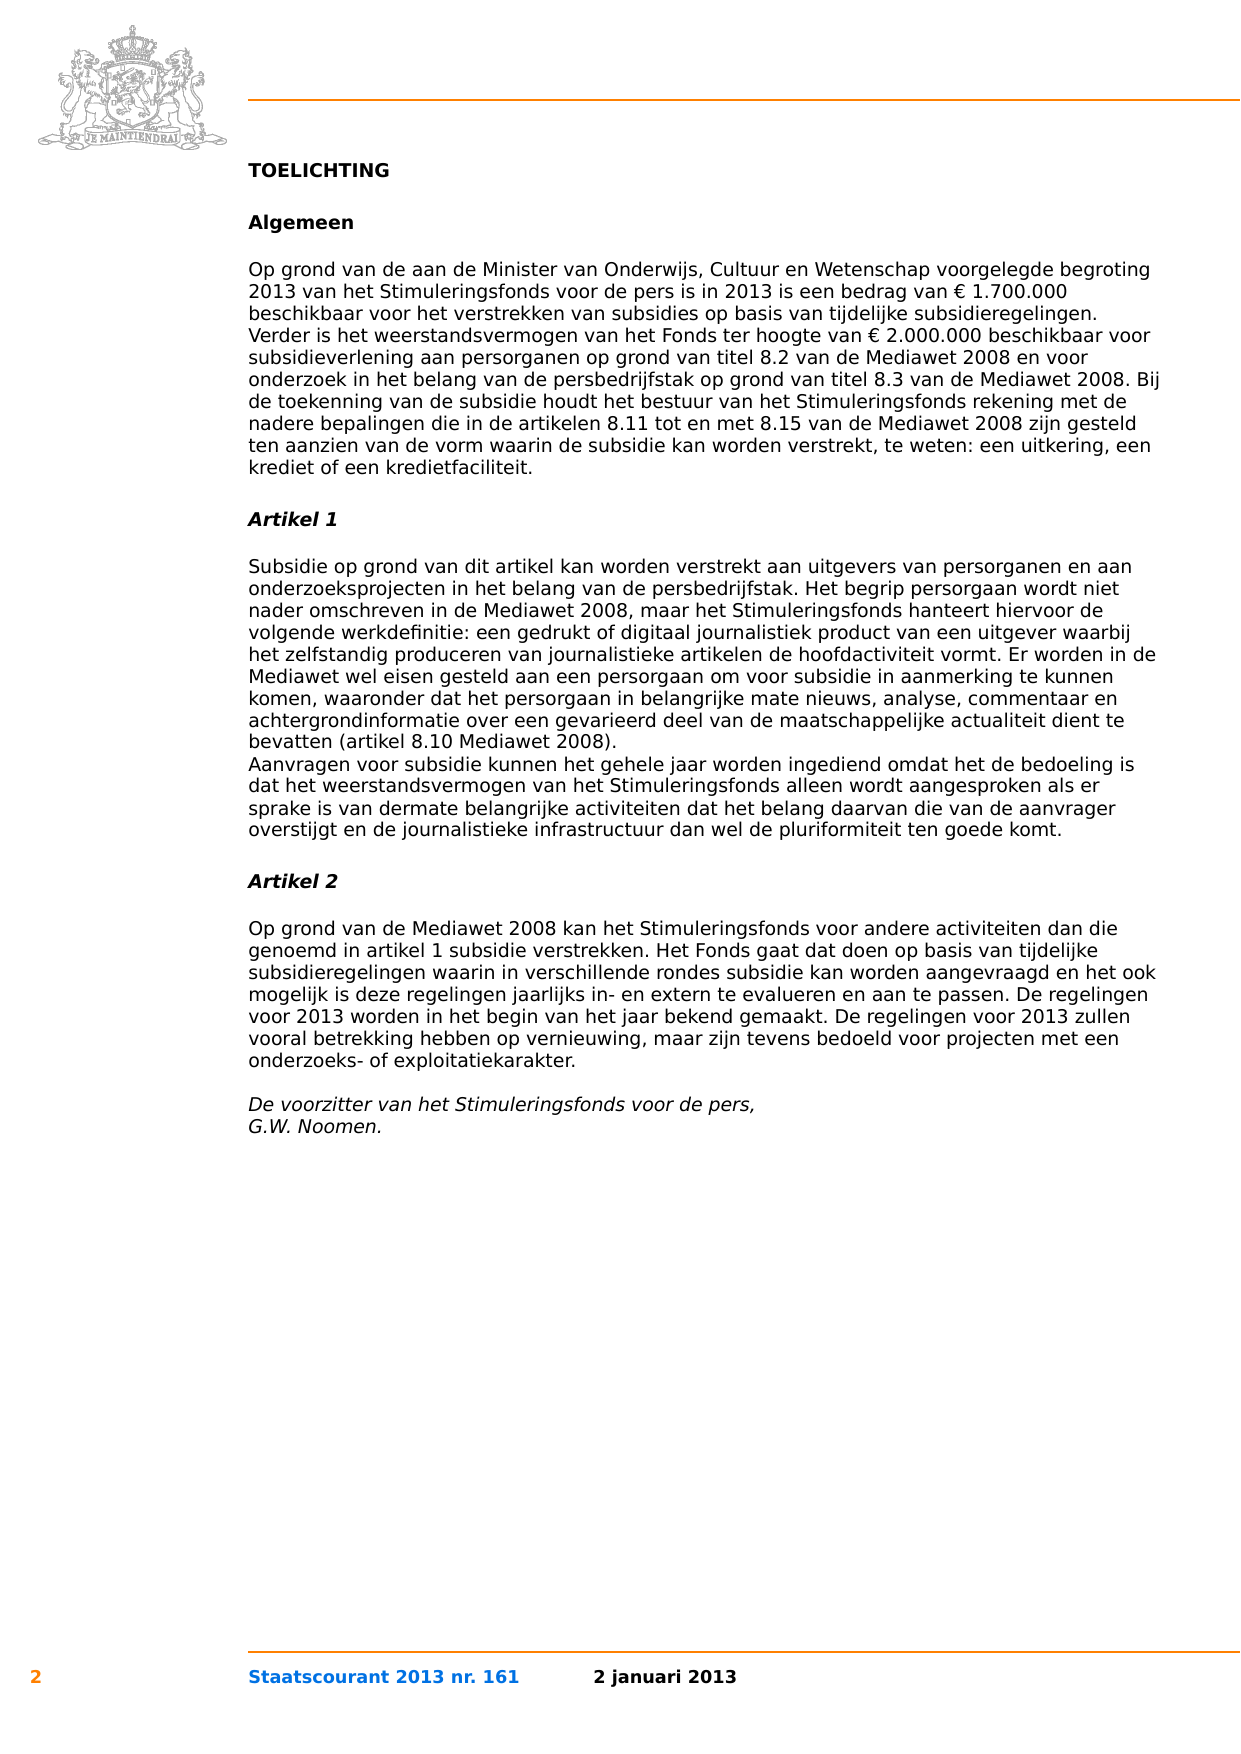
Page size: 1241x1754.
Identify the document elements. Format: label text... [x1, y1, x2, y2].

subtitle Artikel 1 [248, 509, 1163, 531]
subtitle TOELICHTING [248, 160, 1163, 182]
text Aanvragen voor subsidie kunnen het gehele jaar worden ingediend omdat het de bedoeling is dat het weerstandsvermogen van het Stimuleringsfonds alleen wordt aangesproken als er sprake is van dermate belangrijke activiteiten dat het belang daarvan die van de aanvrager overstijgt en de journalistieke infrastructuur dan wel de pluriformiteit ten goede komt. [248, 753, 1163, 841]
subtitle Artikel 2 [248, 871, 1163, 893]
text De voorzitter van het Stimuleringsfonds voor de pers, G.W. Noomen. [248, 1094, 1163, 1138]
subtitle Algemeen [248, 212, 1163, 234]
text Subsidie op grond van dit artikel kan worden verstrekt aan uitgevers van persorganen en aan onderzoeksprojecten in het belang van de persbedrijfstak. Het begrip persorgaan wordt niet nader omschreven in de Mediawet 2008, maar het Stimuleringsfonds hanteert hiervoor de volgende werkdefinitie: een gedrukt of digitaal journalistiek product van een uitgever waarbij het zelfstandig produceren van journalistieke artikelen de hoofdactiviteit vormt. Er worden in de Mediawet wel eisen gesteld aan een persorgaan om voor subsidie in aanmerking te kunnen komen, waaronder dat het persorgaan in belangrijke mate nieuws, analyse, commentaar en achtergrondinformatie over een gevarieerd deel van de maatschappelijke actualiteit dient te bevatten (artikel 8.10 Mediawet 2008). [248, 556, 1163, 753]
text Op grond van de aan de Minister van Onderwijs, Cultuur en Wetenschap voorgelegde begroting 2013 van het Stimuleringsfonds voor de pers is in 2013 is een bedrag van € 1.700.000 beschikbaar voor het verstrekken van subsidies op basis van tijdelijke subsidieregelingen. Verder is het weerstandsvermogen van het Fonds ter hoogte van € 2.000.000 beschikbaar voor subsidieverlening aan persorganen op grond van titel 8.2 van de Mediawet 2008 en voor onderzoek in het belang van de persbedrijfstak op grond van titel 8.3 van de Mediawet 2008. Bij de toekenning van de subsidie houdt het bestuur van het Stimuleringsfonds rekening met de nadere bepalingen die in de artikelen 8.11 tot en met 8.15 van de Mediawet 2008 zijn gesteld ten aanzien van de vorm waarin de subsidie kan worden verstrekt, te weten: een uitkering, een krediet of een kredietfaciliteit. [248, 259, 1163, 479]
text Op grond van de Mediawet 2008 kan het Stimuleringsfonds voor andere activiteiten dan die genoemd in artikel 1 subsidie verstrekken. Het Fonds gaat dat doen op basis van tijdelijke subsidieregelingen waarin in verschillende rondes subsidie kan worden aangevraagd en het ook mogelijk is deze regelingen jaarlijks in- en extern te evalueren en aan te passen. De regelingen voor 2013 worden in het begin van het jaar bekend gemaakt. De regelingen voor 2013 zullen vooral betrekking hebben op vernieuwing, maar zijn tevens bedoeld voor projecten met een onderzoeks- of exploitatiekarakter. [248, 918, 1163, 1072]
picture [38, 25, 227, 150]
